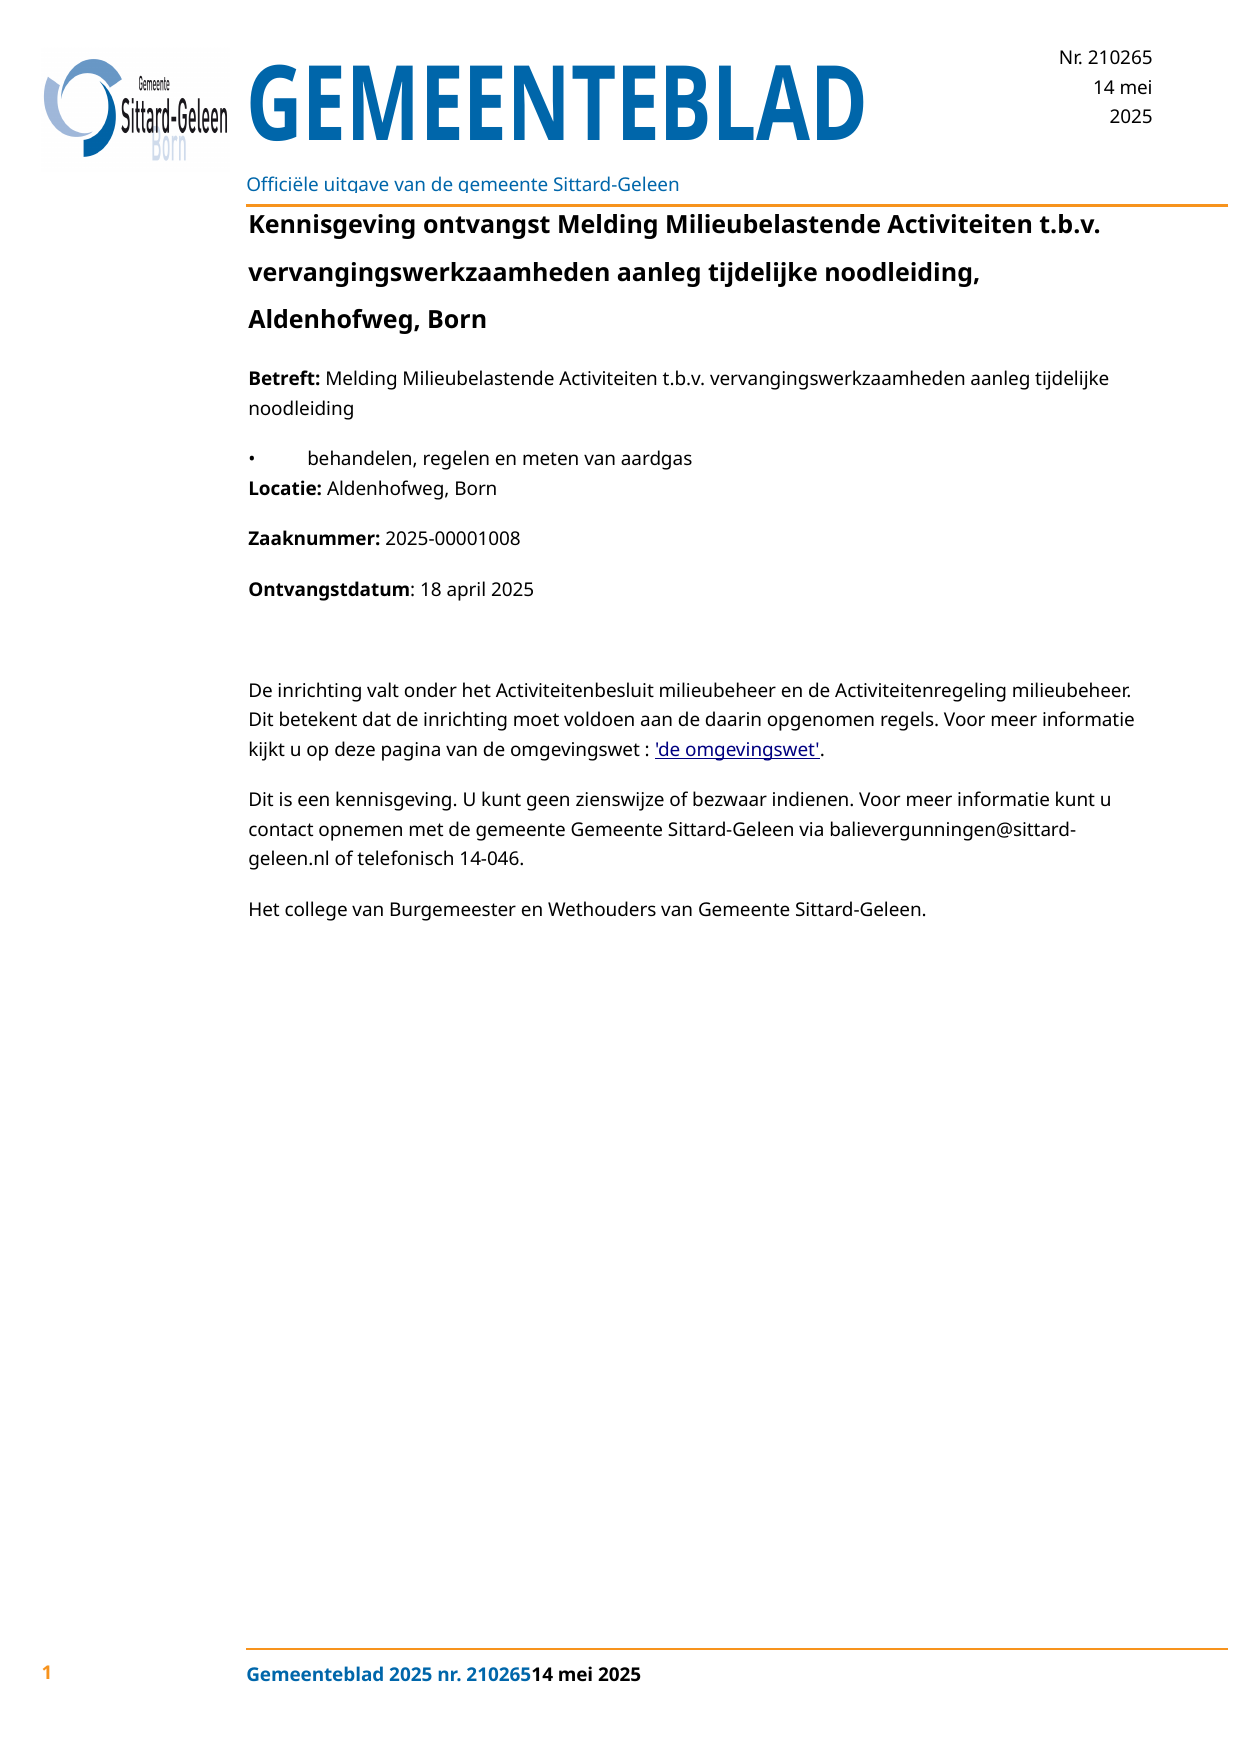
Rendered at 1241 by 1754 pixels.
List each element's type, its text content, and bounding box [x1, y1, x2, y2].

text Kennisgeving ontvangst Melding Milieubelastende Activiteiten t.b.v. vervangingswerkzaamheden aanleg tijdelijke noodleiding, Aldenhofweg, Born [248, 207, 1152, 336]
list behandelen, regelen en meten van aardgas [248, 446, 1152, 471]
text Locatie: Aldenhofweg, Born [248, 475, 1152, 501]
picture [41, 47, 231, 172]
text Dit is een kennisgeving. U kunt geen zienswijze of bezwaar indienen. Voor meer informatie kunt u contact opnemen met de gemeente Gemeente Sittard-Geleen via balievergunningen@sittard-geleen.nl of telefonisch 14-046. [248, 786, 1152, 871]
text Betreft: Melding Milieubelastende Activiteiten t.b.v. vervangingswerkzaamheden aanleg tijdelijke noodleiding [248, 366, 1152, 421]
text De inrichting valt onder het Activiteitenbesluit milieubeheer en de Activiteitenregeling milieubeheer. Dit betekent dat de inrichting moet voldoen aan de daarin opgenomen regels. Voor meer informatie kijkt u op deze pagina van de omgevingswet : 'de omgevingswet'. [248, 677, 1152, 762]
text Het college van Burgemeester en Wethouders van Gemeente Sittard-Geleen. [248, 896, 1152, 922]
text Ontvangstdatum: 18 april 2025 [248, 576, 1152, 602]
text Zaaknummer: 2025-00001008 [248, 526, 1152, 551]
